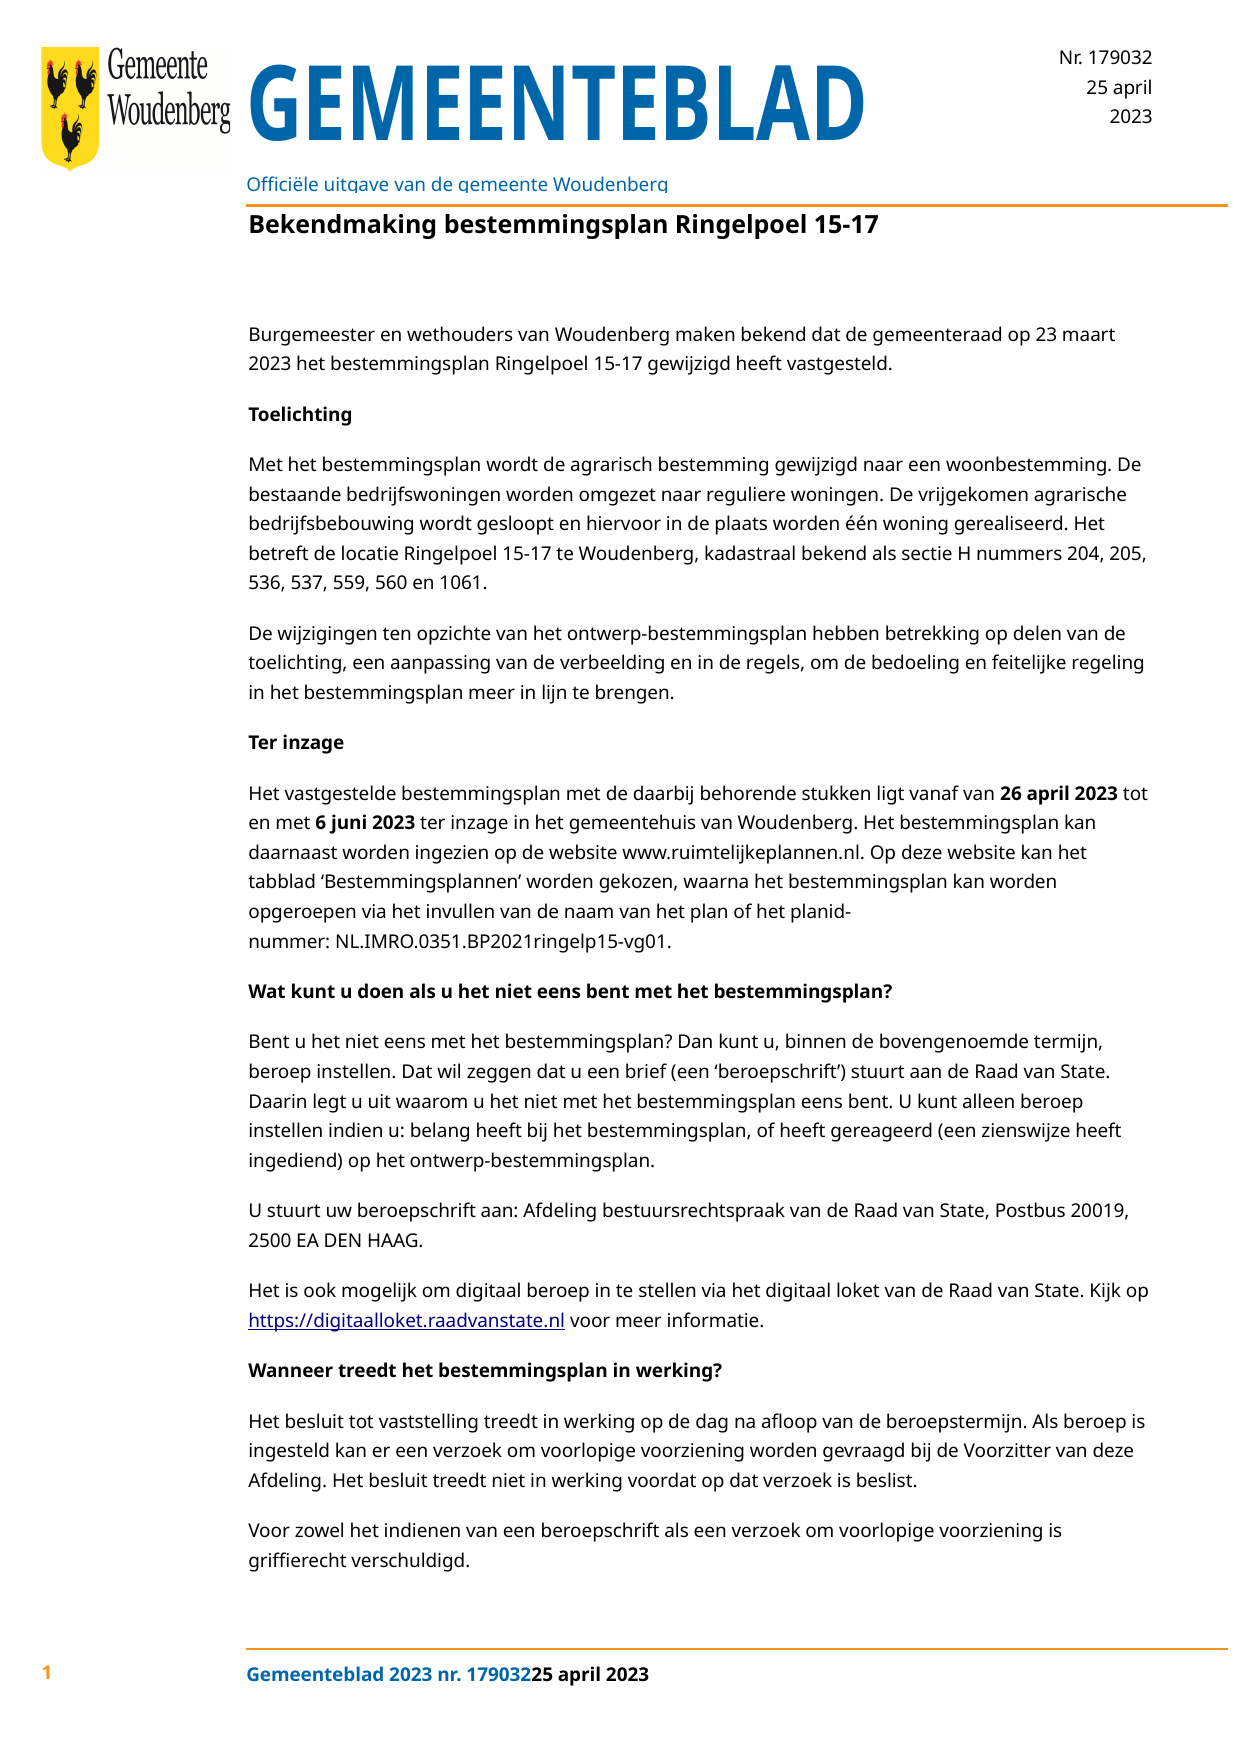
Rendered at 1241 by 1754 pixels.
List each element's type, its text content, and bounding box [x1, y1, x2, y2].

text Met het bestemmingsplan wordt de agrarisch bestemming gewijzigd naar een woonbestemming. De bestaande bedrijfswoningen worden omgezet naar reguliere woningen. De vrijgekomen agrarische bedrijfsbebouwing wordt gesloopt en hiervoor in de plaats worden één woning gerealiseerd. Het betreft de locatie Ringelpoel 15-17 te Woudenberg, kadastraal bekend als sectie H nummers 204, 205, 536, 537, 559, 560 en 1061. [248, 451, 1152, 595]
text Toelichting [248, 401, 1152, 426]
picture [41, 47, 231, 172]
text Het vastgestelde bestemmingsplan met de daarbij behorende stukken ligt vanaf van 26 april 2023 tot en met 6 juni 2023 ter inzage in het gemeentehuis van Woudenberg. Het bestemmingsplan kan daarnaast worden ingezien op de website www.ruimtelijkeplannen.nl. Op deze website kan het tabblad ‘Bestemmingsplannen’ worden gekozen, waarna het bestemmingsplan kan worden opgeroepen via het invullen van de naam van het plan of het planid-nummer: NL.IMRO.0351.BP2021ringelp15-vg01. [248, 780, 1152, 953]
text Ter inzage [248, 729, 1152, 755]
text Het besluit tot vaststelling treedt in werking op de dag na afloop van de beroepstermijn. Als beroep is ingesteld kan er een verzoek om voorlopige voorziening worden gevraagd bij de Voorzitter van deze Afdeling. Het besluit treedt niet in werking voordat op dat verzoek is beslist. [248, 1408, 1152, 1493]
text De wijzigingen ten opzichte van het ontwerp-bestemmingsplan hebben betrekking op delen van de toelichting, een aanpassing van de verbeelding en in de regels, om de bedoeling en feitelijke regeling in het bestemmingsplan meer in lijn te brengen. [248, 620, 1152, 705]
text Voor zowel het indienen van een beroepschrift als een verzoek om voorlopige voorziening is griffierecht verschuldigd. [248, 1517, 1152, 1573]
text Burgemeester en wethouders van Woudenberg maken bekend dat de gemeenteraad op 23 maart 2023 het bestemmingsplan Ringelpoel 15-17 gewijzigd heeft vastgesteld. [248, 321, 1152, 376]
text Bent u het niet eens met het bestemmingsplan? Dan kunt u, binnen de bovengenoemde termijn, beroep instellen. Dat wil zeggen dat u een brief (een ‘beroepschrift’) stuurt aan de Raad van State. Daarin legt u uit waarom u het niet met het bestemmingsplan eens bent. U kunt alleen beroep instellen indien u: belang heeft bij het bestemmingsplan, of heeft gereageerd (een zienswijze heeft ingediend) op het ontwerp-bestemmingsplan. [248, 1029, 1152, 1173]
text U stuurt uw beroepschrift aan: Afdeling bestuursrechtspraak van de Raad van State, Postbus 20019, 2500 EA DEN HAAG. [248, 1197, 1152, 1253]
text Wanneer treedt het bestemmingsplan in werking? [248, 1357, 1152, 1383]
text Wat kunt u doen als u het niet eens bent met het bestemmingsplan? [248, 978, 1152, 1004]
text Het is ook mogelijk om digitaal beroep in te stellen via het digitaal loket van de Raad van State. Kijk op https://digitaalloket.raadvanstate.nl voor meer informatie. [248, 1277, 1152, 1333]
text Bekendmaking bestemmingsplan Ringelpoel 15-17 [248, 207, 1152, 241]
